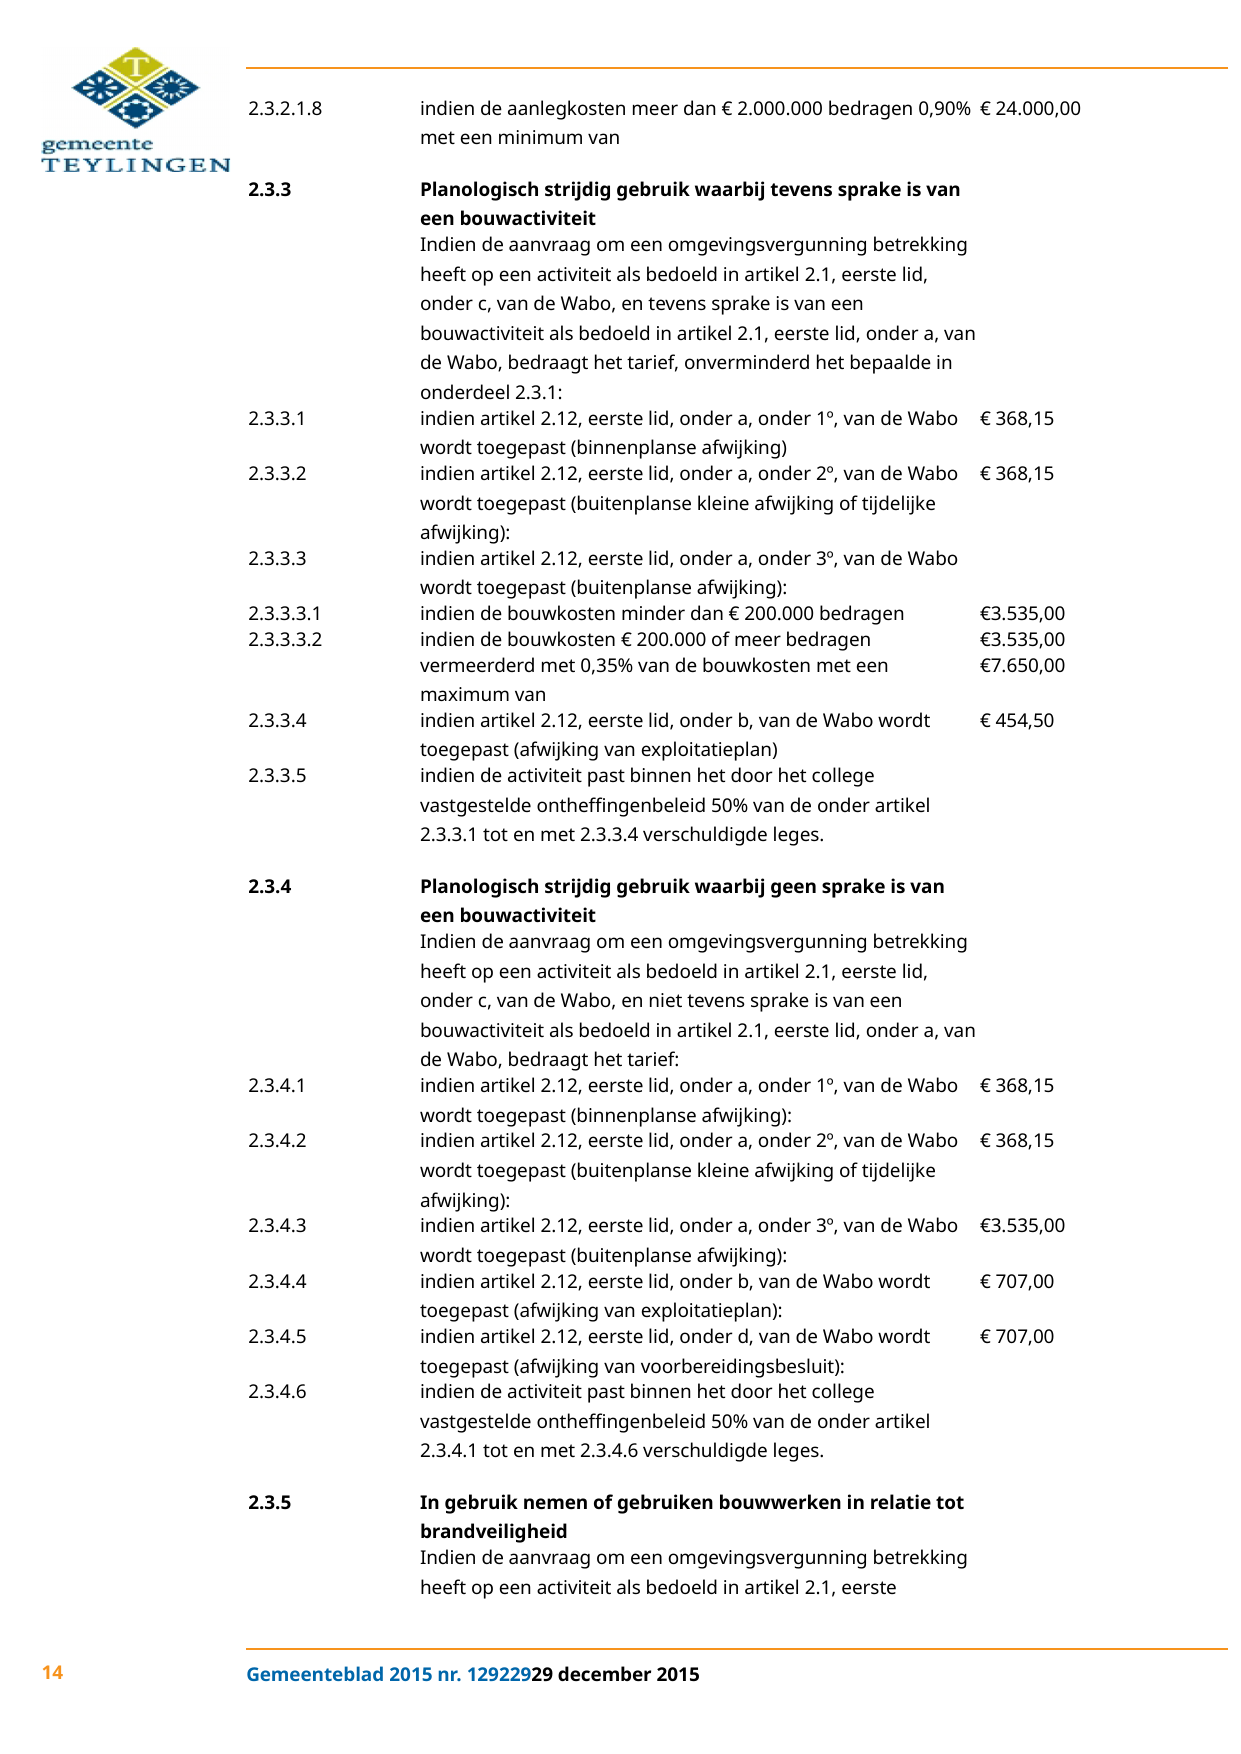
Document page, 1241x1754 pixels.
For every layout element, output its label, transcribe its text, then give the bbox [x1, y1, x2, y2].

table_cell €7.650,00 [980, 652, 1152, 707]
table_cell [248, 847, 420, 873]
table_cell [980, 150, 1152, 176]
table_cell € 24.000,00 [980, 95, 1152, 150]
table_cell indien artikel 2.12, eerste lid, onder b, van de Wabo wordt toegepast (afwijking van exploitatieplan) [420, 707, 980, 762]
table_cell 2.3.4 [248, 873, 420, 928]
table_cell vermeerderd met 0,35% van de bouwkosten met een maximum van [420, 652, 980, 707]
table_cell indien artikel 2.12, eerste lid, onder a, onder 1º, van de Wabo wordt toegepast (binnenplanse afwijking): [420, 1073, 980, 1128]
table_cell € 368,15 [980, 1073, 1152, 1128]
table_cell [980, 1489, 1152, 1544]
table_cell 2.3.4.1 [248, 1073, 420, 1128]
table_cell 2.3.3.1 [248, 405, 420, 460]
table_cell [980, 1545, 1152, 1600]
table_cell [980, 231, 1152, 405]
table_cell 2.3.4.4 [248, 1268, 420, 1323]
table_cell [980, 873, 1152, 928]
table_cell € 707,00 [980, 1323, 1152, 1378]
table_cell In gebruik nemen of gebruiken bouwwerken in relatie tot brandveiligheid [420, 1489, 980, 1544]
table_cell [248, 150, 420, 176]
table_cell [248, 928, 420, 1072]
table_cell [420, 1464, 980, 1489]
table_cell indien de bouwkosten minder dan € 200.000 bedragen [420, 600, 980, 626]
table_cell [420, 150, 980, 176]
table_cell [248, 1545, 420, 1600]
table_cell indien de activiteit past binnen het door het college vastgestelde ontheffingenbeleid 50% van de onder artikel 2.3.3.1 tot en met 2.3.3.4 verschuldigde leges. [420, 763, 980, 847]
table_cell 2.3.4.2 [248, 1128, 420, 1213]
table_cell 2.3.3.3.1 [248, 600, 420, 626]
table_cell Planologisch strijdig gebruik waarbij tevens sprake is van een bouwactiviteit [420, 176, 980, 231]
table_cell indien de bouwkosten € 200.000 of meer bedragen [420, 626, 980, 652]
table_cell indien artikel 2.12, eerste lid, onder a, onder 3º, van de Wabo wordt toegepast (buitenplanse afwijking): [420, 1213, 980, 1268]
table_cell 2.3.3 [248, 176, 420, 231]
table_cell Indien de aanvraag om een omgevingsvergunning betrekking heeft op een activiteit als bedoeld in artikel 2.1, eerste [420, 1545, 980, 1600]
table_cell indien artikel 2.12, eerste lid, onder a, onder 3º, van de Wabo wordt toegepast (buitenplanse afwijking): [420, 545, 980, 600]
table_cell €3.535,00 [980, 600, 1152, 626]
table_cell [248, 1464, 420, 1489]
table_cell indien artikel 2.12, eerste lid, onder b, van de Wabo wordt toegepast (afwijking van exploitatieplan): [420, 1268, 980, 1323]
table_cell €3.535,00 [980, 1213, 1152, 1268]
table_cell [248, 652, 420, 707]
table_cell €3.535,00 [980, 626, 1152, 652]
table_cell [980, 176, 1152, 231]
table_cell indien de activiteit past binnen het door het college vastgestelde ontheffingenbeleid 50% van de onder artikel 2.3.4.1 tot en met 2.3.4.6 verschuldigde leges. [420, 1379, 980, 1463]
table_cell [980, 1464, 1152, 1489]
table_cell 2.3.3.4 [248, 707, 420, 762]
table_cell [980, 928, 1152, 1072]
table_cell € 368,15 [980, 1128, 1152, 1213]
table_cell 2.3.3.3 [248, 545, 420, 600]
table_cell € 368,15 [980, 405, 1152, 460]
table_cell indien artikel 2.12, eerste lid, onder d, van de Wabo wordt toegepast (afwijking van voorbereidingsbesluit): [420, 1323, 980, 1378]
table_cell 2.3.5 [248, 1489, 420, 1544]
table_cell 2.3.2.1.8 [248, 95, 420, 150]
table_cell [420, 847, 980, 873]
table_cell Indien de aanvraag om een omgevingsvergunning betrekking heeft op een activiteit als bedoeld in artikel 2.1, eerste lid, onder c, van de Wabo, en tevens sprake is van een bouwactiviteit als bedoeld in artikel 2.1, eerste lid, onder a, van de Wabo, bedraagt het tarief, onverminderd het bepaalde in onderdeel 2.3.1: [420, 231, 980, 405]
table_cell 2.3.3.3.2 [248, 626, 420, 652]
table_cell [248, 231, 420, 405]
table_cell 2.3.4.3 [248, 1213, 420, 1268]
table_cell indien artikel 2.12, eerste lid, onder a, onder 2º, van de Wabo wordt toegepast (buitenplanse kleine afwijking of tijdelijke afwijking): [420, 1128, 980, 1213]
table_cell € 454,50 [980, 707, 1152, 762]
table_cell 2.3.4.5 [248, 1323, 420, 1378]
table_cell indien de aanlegkosten meer dan € 2.000.000 bedragen 0,90% met een minimum van [420, 95, 980, 150]
table_cell [980, 1379, 1152, 1463]
table_cell [980, 545, 1152, 600]
table_cell 2.3.3.5 [248, 763, 420, 847]
table_cell 2.3.4.6 [248, 1379, 420, 1463]
table_cell Planologisch strijdig gebruik waarbij geen sprake is van een bouwactiviteit [420, 873, 980, 928]
table_cell indien artikel 2.12, eerste lid, onder a, onder 2º, van de Wabo wordt toegepast (buitenplanse kleine afwijking of tijdelijke afwijking): [420, 460, 980, 545]
table_cell Indien de aanvraag om een omgevingsvergunning betrekking heeft op een activiteit als bedoeld in artikel 2.1, eerste lid, onder c, van de Wabo, en niet tevens sprake is van een bouwactiviteit als bedoeld in artikel 2.1, eerste lid, onder a, van de Wabo, bedraagt het tarief: [420, 928, 980, 1072]
table_cell indien artikel 2.12, eerste lid, onder a, onder 1º, van de Wabo wordt toegepast (binnenplanse afwijking) [420, 405, 980, 460]
table_cell [980, 847, 1152, 873]
table_cell 2.3.3.2 [248, 460, 420, 545]
table_cell € 707,00 [980, 1268, 1152, 1323]
table_cell [980, 763, 1152, 847]
picture [41, 47, 231, 172]
table_cell € 368,15 [980, 460, 1152, 545]
